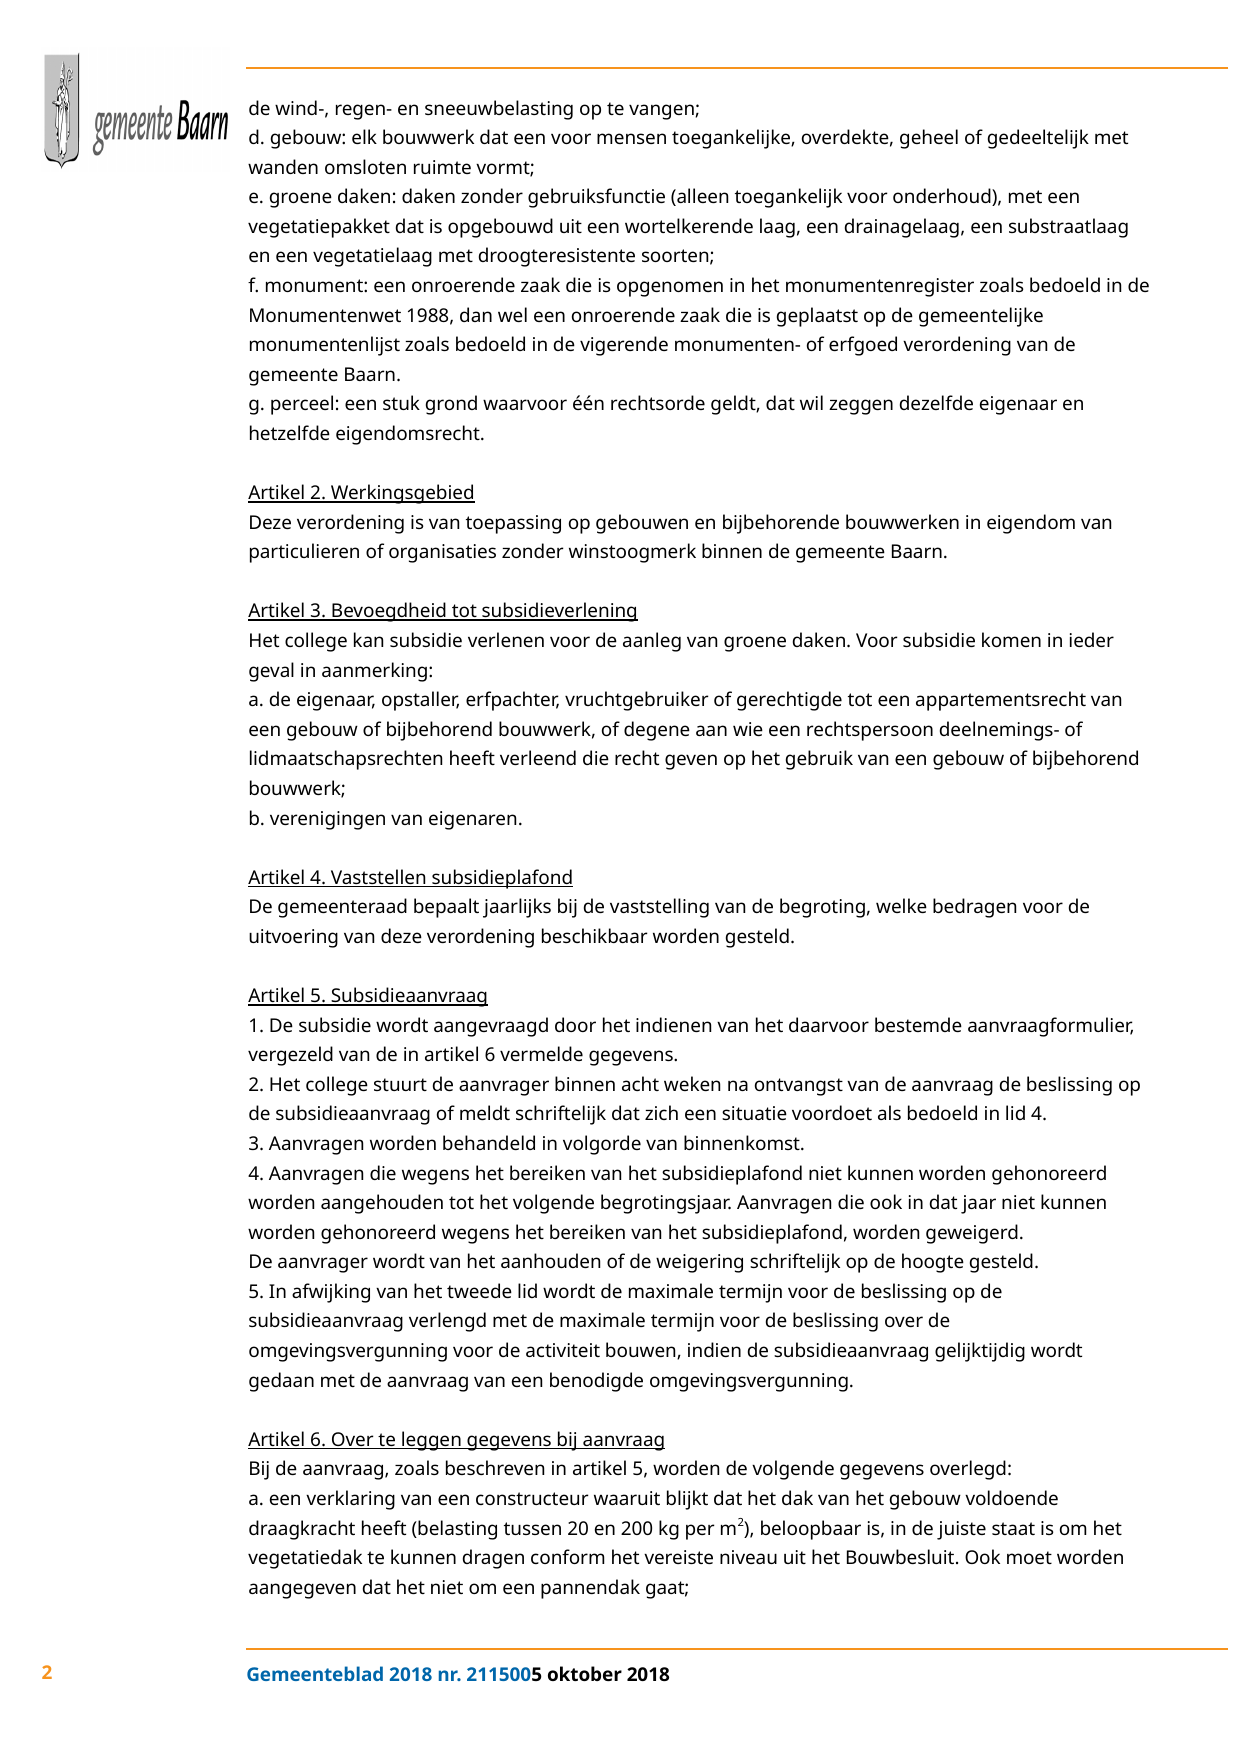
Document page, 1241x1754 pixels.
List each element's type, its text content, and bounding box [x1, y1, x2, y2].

text Artikel 2. Werkingsgebied [248, 479, 1152, 505]
text Artikel 3. Bevoegdheid tot subsidieverlening [248, 598, 1152, 623]
picture [41, 47, 231, 172]
text 2. Het college stuurt de aanvrager binnen acht weken na ontvangst van de aanvraag de beslissing op de subsidieaanvraag of meldt schriftelijk dat zich een situatie voordoet als bedoeld in lid 4. [248, 1071, 1152, 1126]
text De aanvrager wordt van het aanhouden of de weigering schriftelijk op de hoogte gesteld. [248, 1248, 1152, 1274]
text 3. Aanvragen worden behandeld in volgorde van binnenkomst. [248, 1130, 1152, 1156]
text Bij de aanvraag, zoals beschreven in artikel 5, worden de volgende gegevens overlegd: [248, 1456, 1152, 1481]
text 1. De subsidie wordt aangevraagd door het indienen van het daarvoor bestemde aanvraagformulier, vergezeld van de in artikel 6 vermelde gegevens. [248, 1012, 1152, 1067]
text de wind-, regen- en sneeuwbelasting op te vangen; [248, 95, 1152, 121]
text Artikel 5. Subsidieaanvraag [248, 982, 1152, 1008]
text e. groene daken: daken zonder gebruiksfunctie (alleen toegankelijk voor onderhoud), met een vegetatiepakket dat is opgebouwd uit een wortelkerende laag, een drainagelaag, een substraatlaag en een vegetatielaag met droogteresistente soorten; [248, 183, 1152, 268]
text a. de eigenaar, opstaller, erfpachter, vruchtgebruiker of gerechtigde tot een appartementsrecht van een gebouw of bijbehorend bouwwerk, of degene aan wie een rechtspersoon deelnemings- of lidmaatschapsrechten heeft verleend die recht geven op het gebruik van een gebouw of bijbehorend bouwwerk; [248, 686, 1152, 801]
text b. verenigingen van eigenaren. [248, 805, 1152, 831]
text 4. Aanvragen die wegens het bereiken van het subsidieplafond niet kunnen worden gehonoreerd worden aangehouden tot het volgende begrotingsjaar. Aanvragen die ook in dat jaar niet kunnen worden gehonoreerd wegens het bereiken van het subsidieplafond, worden geweigerd. [248, 1160, 1152, 1245]
text a. een verklaring van een constructeur waaruit blijkt dat het dak van het gebouw voldoende draagkracht heeft (belasting tussen 20 en 200 kg per m2), beloopbaar is, in de juiste staat is om het vegetatiedak te kunnen dragen conform het vereiste niveau uit het Bouwbesluit. Ook moet worden aangegeven dat het niet om een pannendak gaat; [248, 1485, 1152, 1600]
text Deze verordening is van toepassing op gebouwen en bijbehorende bouwwerken in eigendom van particulieren of organisaties zonder winstoogmerk binnen de gemeente Baarn. [248, 509, 1152, 564]
text De gemeenteraad bepaalt jaarlijks bij de vaststelling van de begroting, welke bedragen voor de uitvoering van deze verordening beschikbaar worden gesteld. [248, 893, 1152, 949]
text f. monument: een onroerende zaak die is opgenomen in het monumentenregister zoals bedoeld in de Monumentenwet 1988, dan wel een onroerende zaak die is geplaatst op de gemeentelijke monumentenlijst zoals bedoeld in de vigerende monumenten- of erfgoed verordening van de gemeente Baarn. [248, 272, 1152, 387]
text Artikel 6. Over te leggen gegevens bij aanvraag [248, 1426, 1152, 1452]
text 5. In afwijking van het tweede lid wordt de maximale termijn voor de beslissing op de subsidieaanvraag verlengd met de maximale termijn voor de beslissing over de omgevingsvergunning voor de activiteit bouwen, indien de subsidieaanvraag gelijktijdig wordt gedaan met de aanvraag van een benodigde omgevingsvergunning. [248, 1278, 1152, 1393]
text d. gebouw: elk bouwwerk dat een voor mensen toegankelijke, overdekte, geheel of gedeeltelijk met wanden omsloten ruimte vormt; [248, 124, 1152, 180]
text Artikel 4. Vaststellen subsidieplafond [248, 864, 1152, 890]
text Het college kan subsidie verlenen voor de aanleg van groene daken. Voor subsidie komen in ieder geval in aanmerking: [248, 627, 1152, 683]
text g. perceel: een stuk grond waarvoor één rechtsorde geldt, dat wil zeggen dezelfde eigenaar en hetzelfde eigendomsrecht. [248, 391, 1152, 446]
